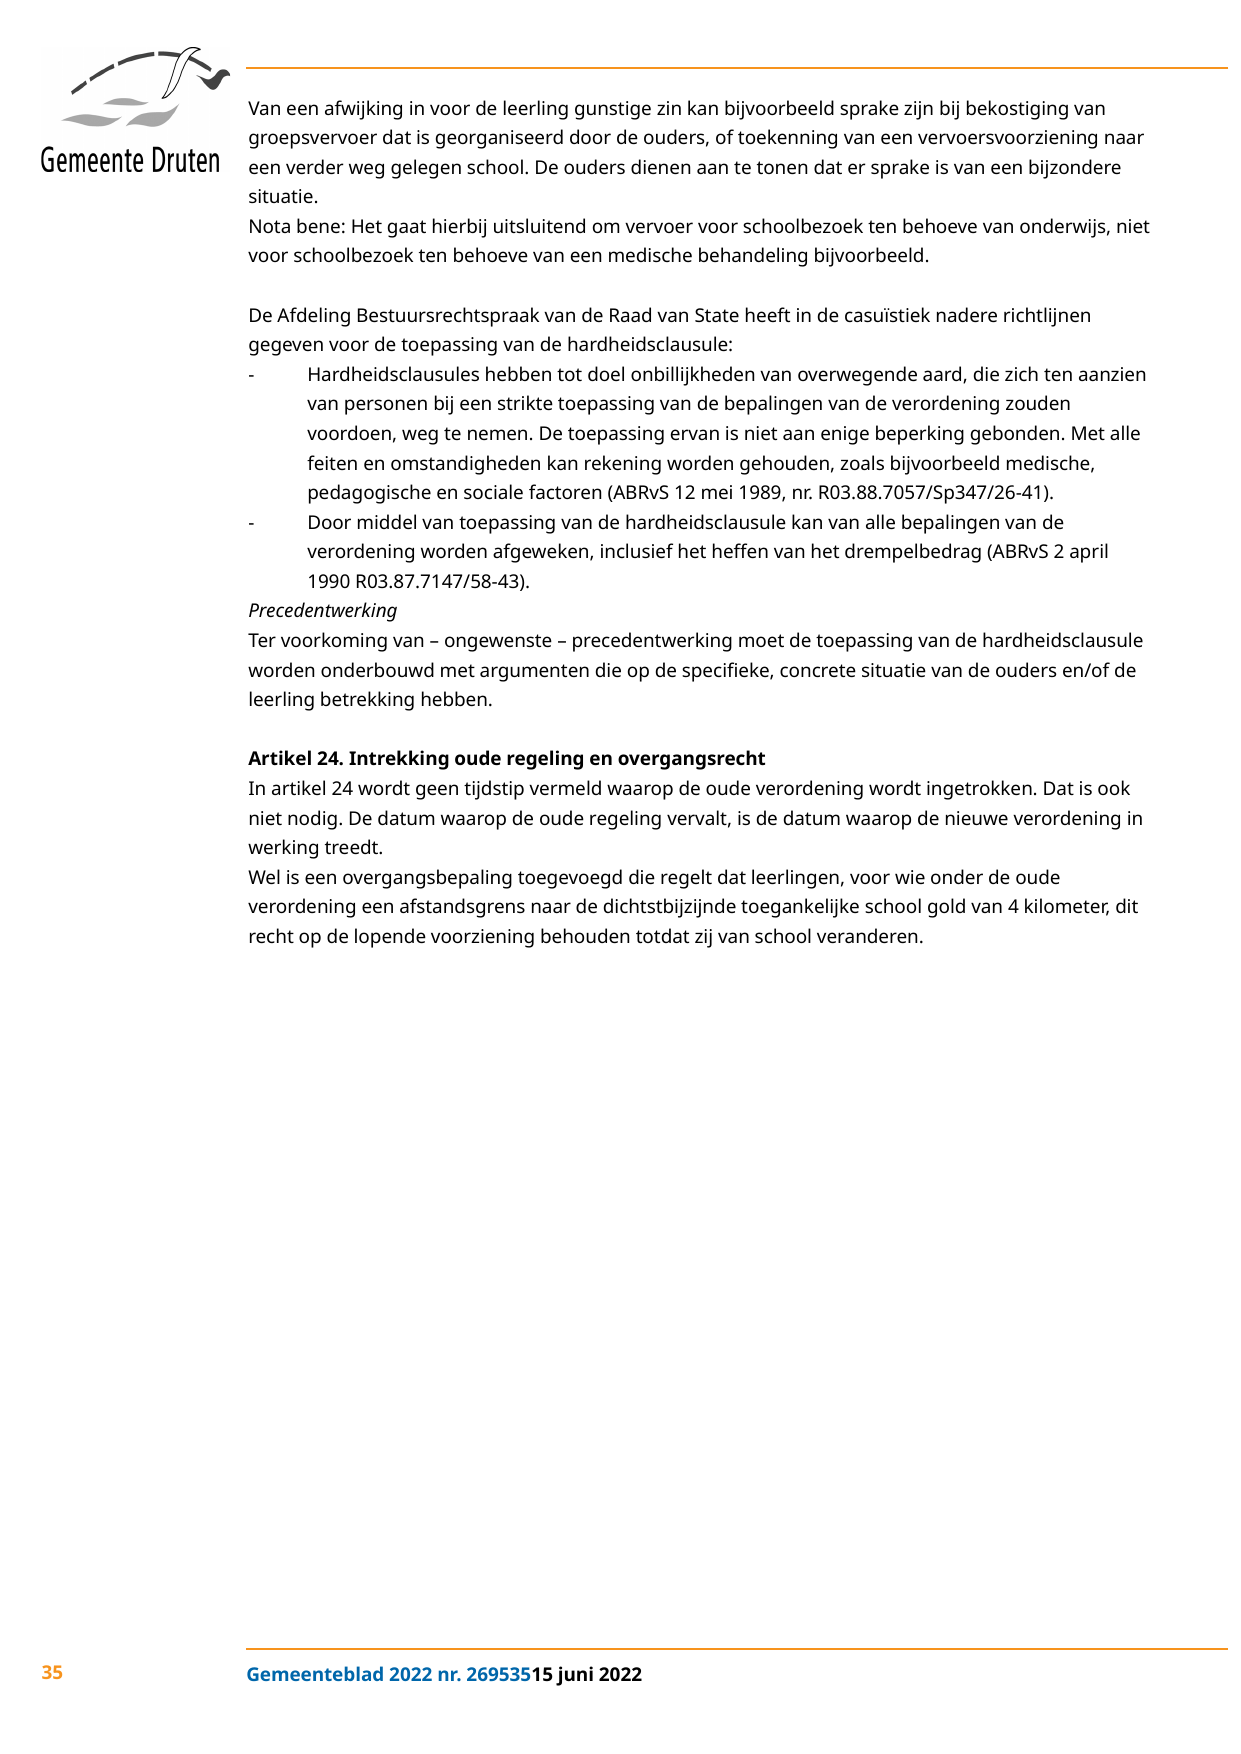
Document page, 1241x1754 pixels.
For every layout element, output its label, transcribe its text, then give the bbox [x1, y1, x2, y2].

picture [41, 47, 231, 172]
text In artikel 24 wordt geen tijdstip vermeld waarop de oude verordening wordt ingetrokken. Dat is ook niet nodig. De datum waarop de oude regeling vervalt, is de datum waarop de nieuwe verordening in werking treedt. [248, 775, 1152, 860]
text Precedentwerking [248, 598, 1152, 623]
text Ter voorkoming van – ongewenste – precedentwerking moet de toepassing van de hardheidsclausule worden onderbouwd met argumenten die op de specifieke, concrete situatie van de ouders en/of de leerling betrekking hebben. [248, 627, 1152, 712]
list Door middel van toepassing van de hardheidsclausule kan van alle bepalingen van de verordening worden afgeweken, inclusief het heffen van het drempelbedrag (ABRvS 2 april 1990 R03.87.7147/58-43). [248, 509, 1152, 594]
text De Afdeling Bestuursrechtspraak van de Raad van State heeft in de casuïstiek nadere richtlijnen gegeven voor de toepassing van de hardheidsclausule: [248, 302, 1152, 357]
text Artikel 24. Intrekking oude regeling en overgangsrecht [248, 746, 1152, 771]
list Hardheidsclausules hebben tot doel onbillijkheden van overwegende aard, die zich ten aanzien van personen bij een strikte toepassing van de bepalingen van de verordening zouden voordoen, weg te nemen. De toepassing ervan is niet aan enige beperking gebonden. Met alle feiten en omstandigheden kan rekening worden gehouden, zoals bijvoorbeeld medische, pedagogische en sociale factoren (ABRvS 12 mei 1989, nr. R03.88.7057/Sp347/26-41). [248, 361, 1152, 505]
text Wel is een overgangsbepaling toegevoegd die regelt dat leerlingen, voor wie onder de oude verordening een afstandsgrens naar de dichtstbijzijnde toegankelijke school gold van 4 kilometer, dit recht op de lopende voorziening behouden totdat zij van school veranderen. [248, 864, 1152, 949]
text Van een afwijking in voor de leerling gunstige zin kan bijvoorbeeld sprake zijn bij bekostiging van groepsvervoer dat is georganiseerd door de ouders, of toekenning van een vervoersvoorziening naar een verder weg gelegen school. De ouders dienen aan te tonen dat er sprake is van een bijzondere situatie. [248, 95, 1152, 209]
text Nota bene: Het gaat hierbij uitsluitend om vervoer voor schoolbezoek ten behoeve van onderwijs, niet voor schoolbezoek ten behoeve van een medische behandeling bijvoorbeeld. [248, 213, 1152, 268]
